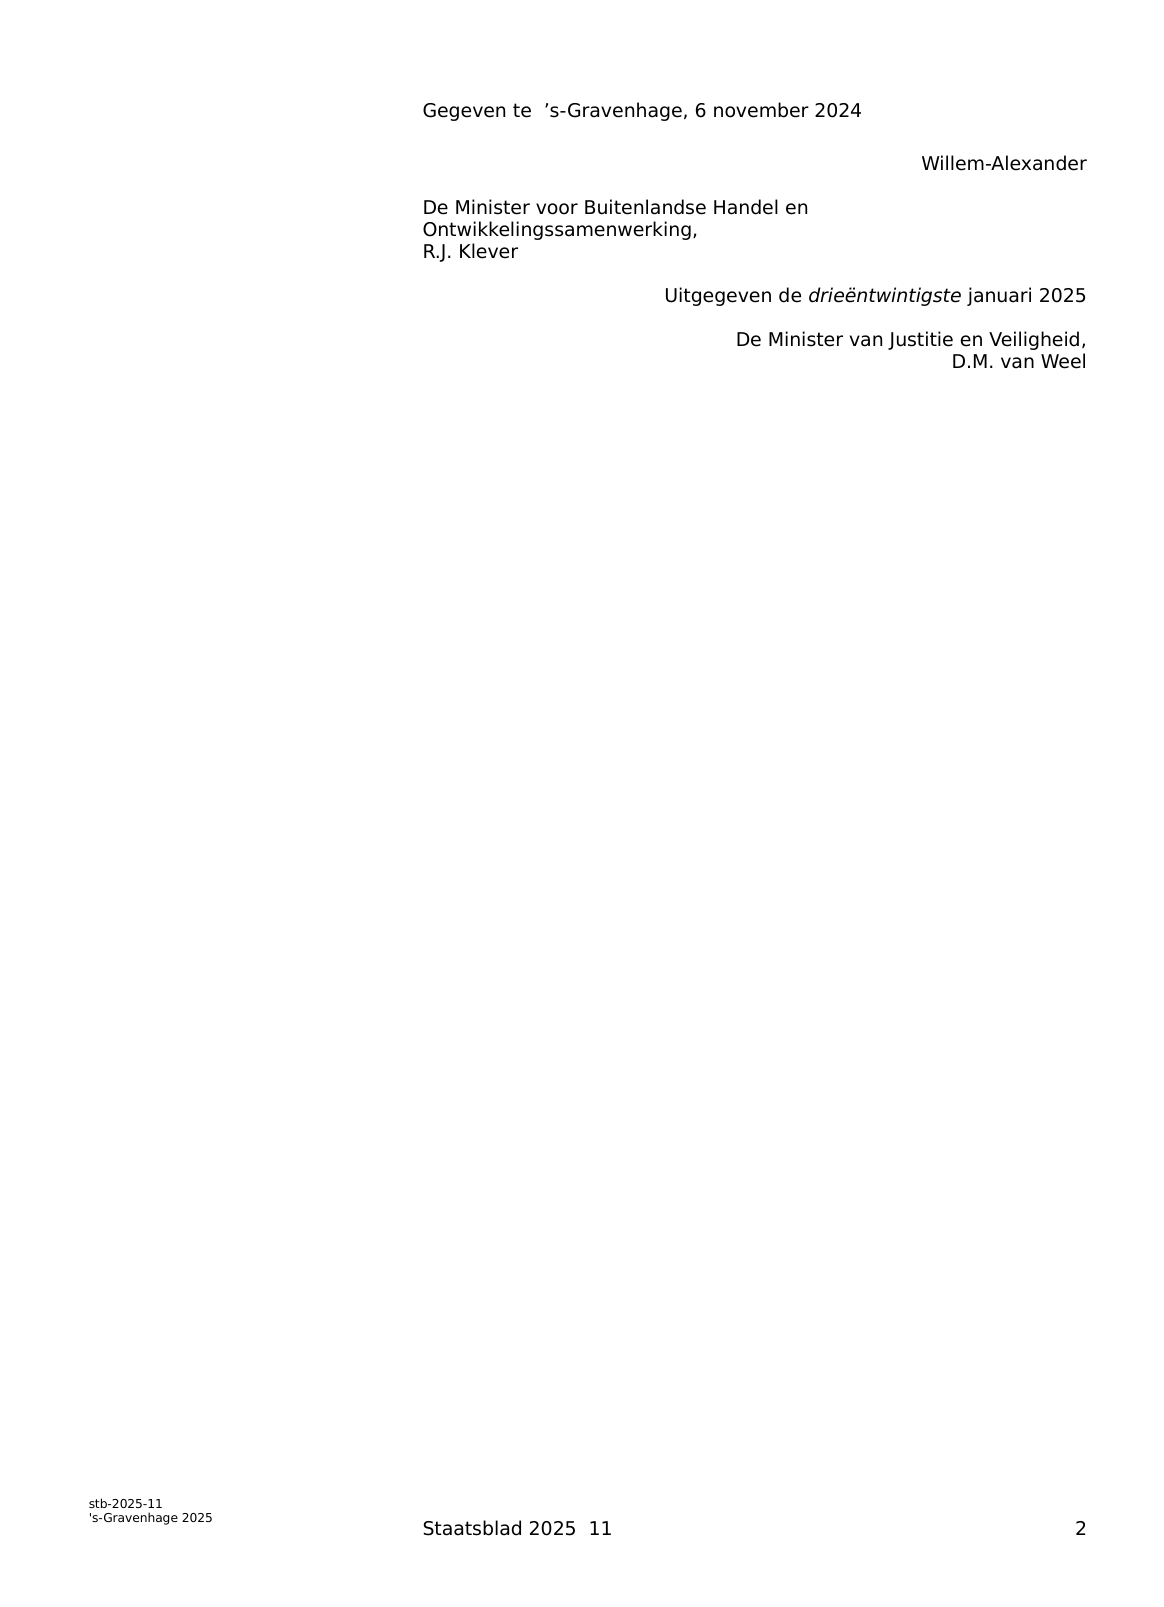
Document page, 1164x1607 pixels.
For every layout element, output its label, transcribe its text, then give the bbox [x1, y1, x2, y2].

text De Minister voor Buitenlandse Handel en Ontwikkelingssamenwerking, R.J. Klever [422, 197, 1087, 262]
text De Minister van Justitie en Veiligheid, D.M. van Weel [422, 329, 1087, 373]
text Willem-Alexander [422, 152, 1087, 174]
text stb-2025-11 [88, 1497, 323, 1511]
text 's-Gravenhage 2025 [88, 1511, 323, 1525]
text Gegeven te ’s-Gravenhage, 6 november 2024 [422, 100, 1087, 122]
text Uitgegeven de drieëntwintigste januari 2025 [422, 285, 1087, 307]
